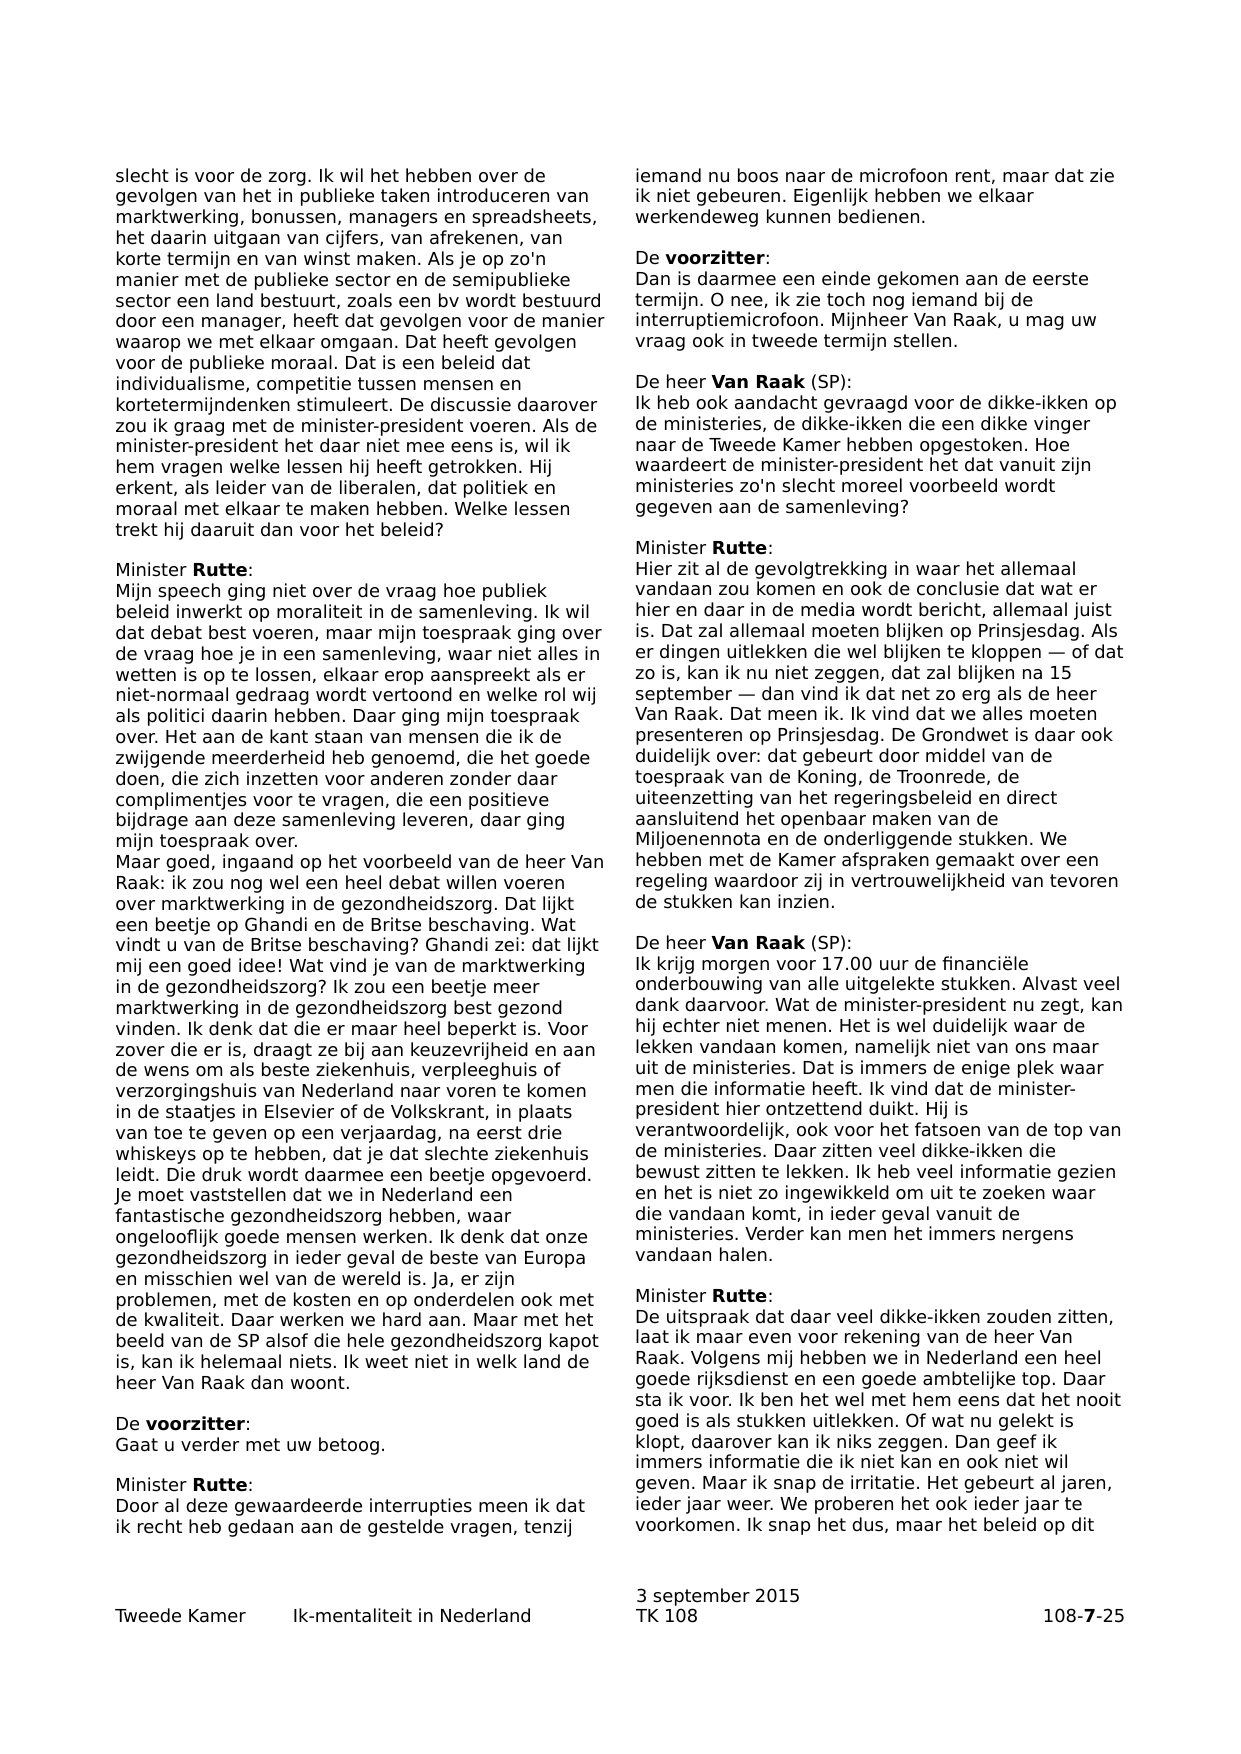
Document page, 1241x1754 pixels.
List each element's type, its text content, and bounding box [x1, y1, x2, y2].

text iemand nu boos naar de microfoon rent, maar dat zie ik niet gebeuren. Eigenlijk hebben we elkaar werkendeweg kunnen bedienen. [635, 165, 1125, 228]
text De voorzitter: [635, 248, 1125, 268]
text De heer Van Raak (SP): [635, 932, 1125, 953]
text Ik heb ook aandacht gevraagd voor de dikke-ikken op de ministeries, de dikke-ikken die een dikke vinger naar de Tweede Kamer hebben opgestoken. Hoe waardeert de minister-president het dat vanuit zijn ministeries zo'n slecht moreel voorbeeld wordt gegeven aan de samenleving? [635, 393, 1125, 518]
text Minister Rutte: [635, 1286, 1125, 1306]
text De heer Van Raak (SP): [635, 372, 1125, 393]
text De uitspraak dat daar veel dikke-ikken zouden zitten, laat ik maar even voor rekening van de heer Van Raak. Volgens mij hebben we in Nederland een heel goede rijksdienst en een goede ambtelijke top. Daar sta ik voor. Ik ben het wel met hem eens dat het nooit goed is als stukken uitlekken. Of wat nu gelekt is klopt, daarover kan ik niks zeggen. Dan geef ik immers informatie die ik niet kan en ook niet wil geven. Maar ik snap de irritatie. Het gebeurt al jaren, ieder jaar weer. We proberen het ook ieder jaar te voorkomen. Ik snap het dus, maar het beleid op dit [635, 1306, 1125, 1536]
text De voorzitter: [115, 1413, 605, 1434]
text Mijn speech ging niet over de vraag hoe publiek beleid inwerkt op moraliteit in de samenleving. Ik wil dat debat best voeren, maar mijn toespraak ging over de vraag hoe je in een samenleving, waar niet alles in wetten is op te lossen, elkaar erop aanspreekt als er niet-normaal gedraag wordt vertoond en welke rol wij als politici daarin hebben. Daar ging mijn toespraak over. Het aan de kant staan van mensen die ik de zwijgende meerderheid heb genoemd, die het goede doen, die zich inzetten voor anderen zonder daar complimentjes voor te vragen, die een positieve bijdrage aan deze samenleving leveren, daar ging mijn toespraak over. [115, 581, 605, 852]
text Maar goed, ingaand op het voorbeeld van de heer Van Raak: ik zou nog wel een heel debat willen voeren over marktwerking in de gezondheidszorg. Dat lijkt een beetje op Ghandi en de Britse beschaving. Wat vindt u van de Britse beschaving? Ghandi zei: dat lijkt mij een goed idee! Wat vind je van de marktwerking in de gezondheidszorg? Ik zou een beetje meer marktwerking in de gezondheidszorg best gezond vinden. Ik denk dat die er maar heel beperkt is. Voor zover die er is, draagt ze bij aan keuzevrijheid en aan de wens om als beste ziekenhuis, verpleeghuis of verzorgingshuis van Nederland naar voren te komen in de staatjes in Elsevier of de Volkskrant, in plaats van toe te geven op een verjaardag, na eerst drie whiskeys op te hebben, dat je dat slechte ziekenhuis leidt. Die druk wordt daarmee een beetje opgevoerd. Je moet vaststellen dat we in Nederland een fantastische gezondheidszorg hebben, waar ongelooflijk goede mensen werken. Ik denk dat onze gezondheidszorg in ieder geval de beste van Europa en misschien wel van de wereld is. Ja, er zijn problemen, met de kosten en op onderdelen ook met de kwaliteit. Daar werken we hard aan. Maar met het beeld van de SP alsof die hele gezondheidszorg kapot is, kan ik helemaal niets. Ik weet niet in welk land de heer Van Raak dan woont. [115, 852, 605, 1393]
text Dan is daarmee een einde gekomen aan de eerste termijn. O nee, ik zie toch nog iemand bij de interruptiemicrofoon. Mijnheer Van Raak, u mag uw vraag ook in tweede termijn stellen. [635, 268, 1125, 352]
text Gaat u verder met uw betoog. [115, 1434, 605, 1455]
text Hier zit al de gevolgtrekking in waar het allemaal vandaan zou komen en ook de conclusie dat wat er hier en daar in de media wordt bericht, allemaal juist is. Dat zal allemaal moeten blijken op Prinsjesdag. Als er dingen uitlekken die wel blijken te kloppen — of dat zo is, kan ik nu niet zeggen, dat zal blijken na 15 september — dan vind ik dat net zo erg als de heer Van Raak. Dat meen ik. Ik vind dat we alles moeten presenteren op Prinsjesdag. De Grondwet is daar ook duidelijk over: dat gebeurt door middel van de toespraak van de Koning, de Troonrede, de uiteenzetting van het regeringsbeleid en direct aansluitend het openbaar maken van de Miljoenennota en de onderliggende stukken. We hebben met de Kamer afspraken gemaakt over een regeling waardoor zij in vertrouwelijkheid van tevoren de stukken kan inzien. [635, 558, 1125, 912]
text Minister Rutte: [115, 560, 605, 581]
text Ik krijg morgen voor 17.00 uur de financiële onderbouwing van alle uitgelekte stukken. Alvast veel dank daarvoor. Wat de minister-president nu zegt, kan hij echter niet menen. Het is wel duidelijk waar de lekken vandaan komen, namelijk niet van ons maar uit de ministeries. Dat is immers de enige plek waar men die informatie heeft. Ik vind dat de minister-president hier ontzettend duikt. Hij is verantwoordelijk, ook voor het fatsoen van de top van de ministeries. Daar zitten veel dikke-ikken die bewust zitten te lekken. Ik heb veel informatie gezien en het is niet zo ingewikkeld om uit te zoeken waar die vandaan komt, in ieder geval vanuit de ministeries. Verder kan men het immers nergens vandaan halen. [635, 953, 1125, 1266]
text Door al deze gewaardeerde interrupties meen ik dat ik recht heb gedaan aan de gestelde vragen, tenzij [115, 1496, 605, 1537]
text Minister Rutte: [115, 1475, 605, 1496]
text slecht is voor de zorg. Ik wil het hebben over de gevolgen van het in publieke taken introduceren van marktwerking, bonussen, managers en spreadsheets, het daarin uitgaan van cijfers, van afrekenen, van korte termijn en van winst maken. Als je op zo'n manier met de publieke sector en de semipublieke sector een land bestuurt, zoals een bv wordt bestuurd door een manager, heeft dat gevolgen voor de manier waarop we met elkaar omgaan. Dat heeft gevolgen voor de publieke moraal. Dat is een beleid dat individualisme, competitie tussen mensen en kortetermijndenken stimuleert. De discussie daarover zou ik graag met de minister-president voeren. Als de minister-president het daar niet mee eens is, wil ik hem vragen welke lessen hij heeft getrokken. Hij erkent, als leider van de liberalen, dat politiek en moraal met elkaar te maken hebben. Welke lessen trekt hij daaruit dan voor het beleid? [115, 165, 605, 540]
text Minister Rutte: [635, 538, 1125, 558]
